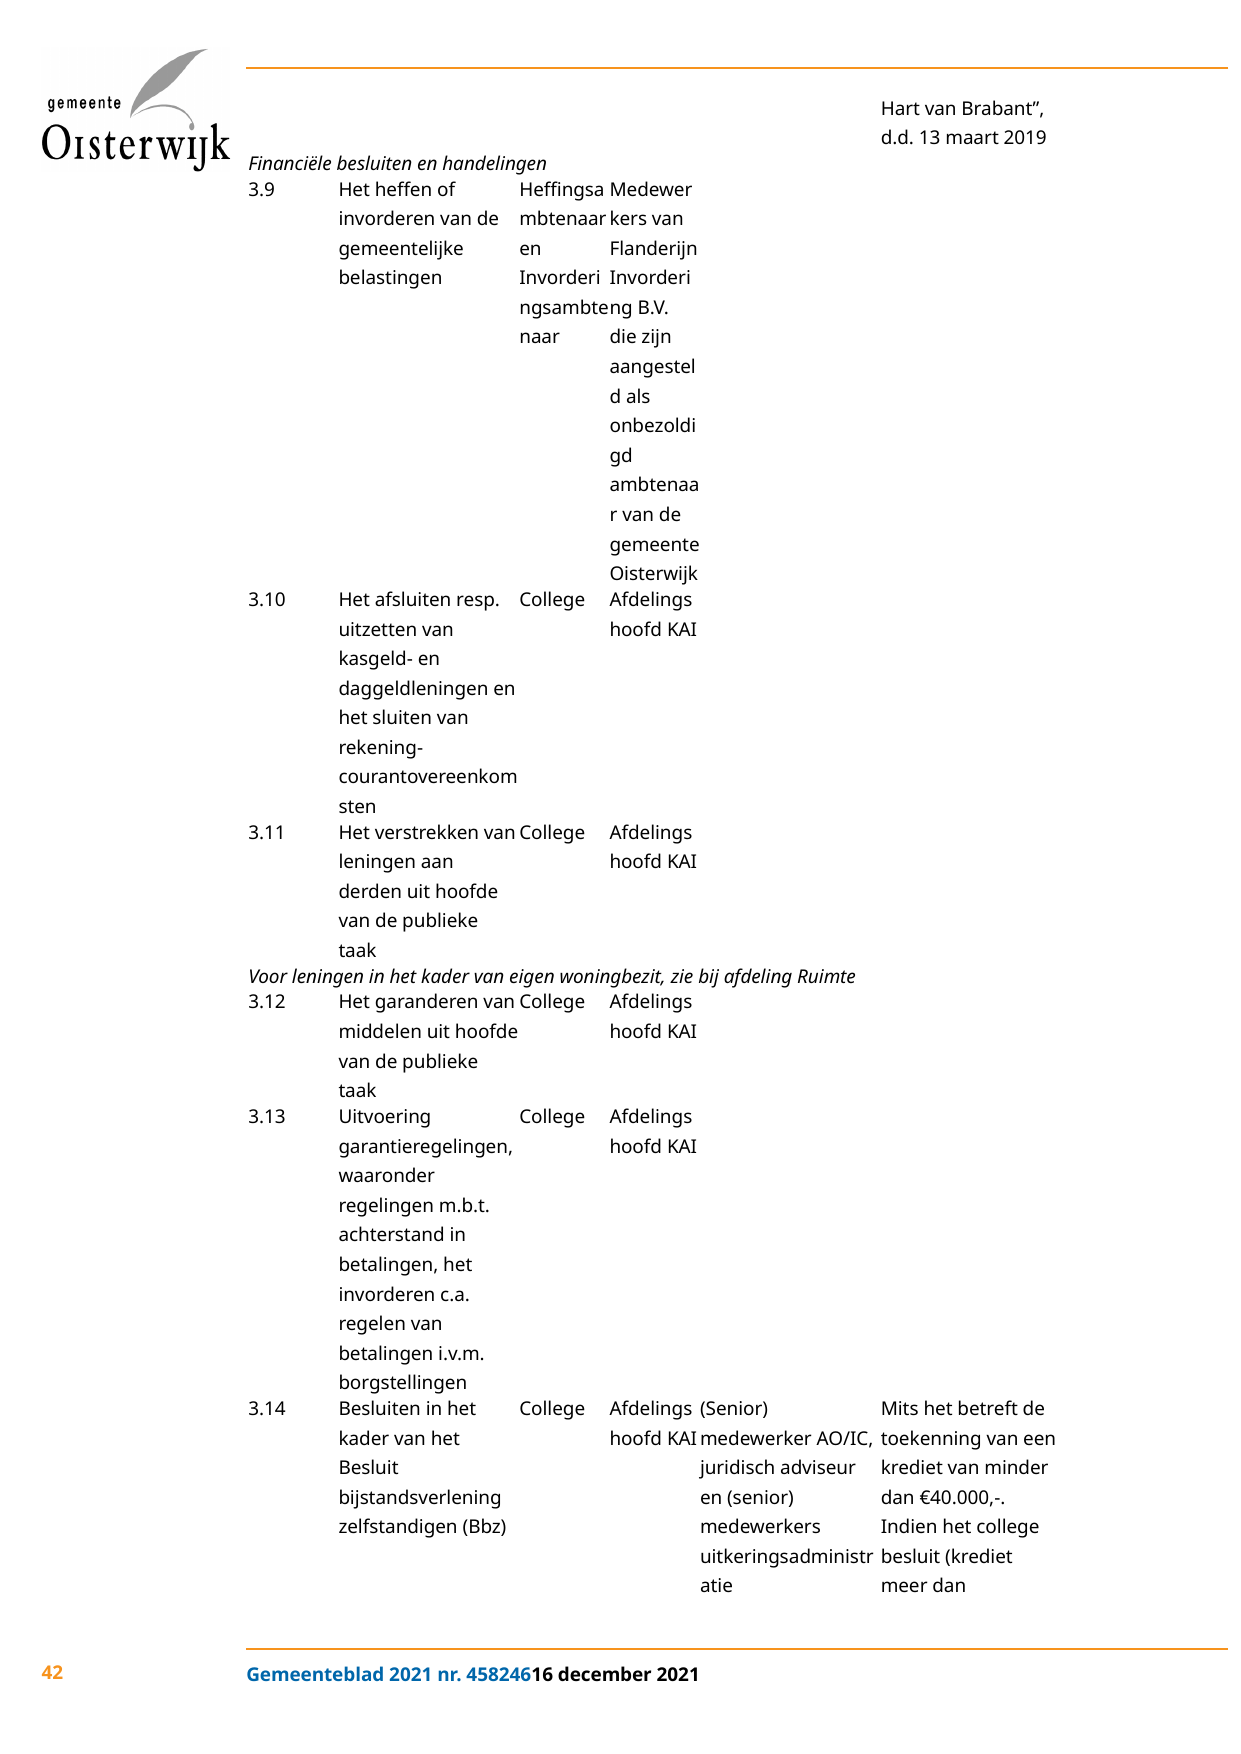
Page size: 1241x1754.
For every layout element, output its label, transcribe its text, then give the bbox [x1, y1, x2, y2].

table_cell Hart van Brabant”, d.d. 13 maart 2019 [881, 95, 1061, 150]
table_cell [881, 586, 1061, 819]
table_cell [700, 989, 881, 1103]
table_cell [700, 176, 881, 586]
table_cell 3.12 [248, 989, 338, 1103]
table_cell College [519, 1103, 609, 1395]
table_cell Uitvoering garantieregelingen, waaronder regelingen m.b.t. achterstand in betalingen, het invorderen c.a. regelen van betalingen i.v.m. borgstellingen [338, 1103, 519, 1395]
table_cell [1061, 176, 1152, 586]
table_cell [1061, 989, 1152, 1103]
table_cell Medewerkers van Flanderijn Invordering B.V. die zijn aangesteld als onbezoldigd ambtenaar van de gemeente Oisterwijk [609, 176, 700, 586]
table_cell Afdelingshoofd KAI [609, 989, 700, 1103]
table_cell Financiële besluiten en handelingen [248, 150, 1061, 176]
table_cell [519, 95, 609, 150]
table_cell [609, 95, 700, 150]
table_cell Het heffen of invorderen van de gemeentelijke belastingen [338, 176, 519, 586]
table_cell 3.14 [248, 1395, 338, 1598]
table_cell Besluiten in het kader van het Besluit bijstandsverlening zelfstandigen (Bbz) [338, 1395, 519, 1598]
table_cell Afdelingshoofd KAI [609, 819, 700, 963]
table_cell College [519, 819, 609, 963]
table_cell [881, 176, 1061, 586]
table_cell Afdelingshoofd KAI [609, 1103, 700, 1395]
table_cell [1061, 819, 1152, 963]
table_cell [1061, 95, 1152, 150]
table_cell [1061, 963, 1152, 989]
table_cell College [519, 586, 609, 819]
table_cell 3.9 [248, 176, 338, 586]
table_cell Het verstrekken van leningen aan derden uit hoofde van de publieke taak [338, 819, 519, 963]
table_cell Voor leningen in het kader van eigen woningbezit, zie bij afdeling Ruimte [248, 963, 1061, 989]
table_cell Het garanderen van middelen uit hoofde van de publieke taak [338, 989, 519, 1103]
table_cell [881, 989, 1061, 1103]
table_cell 3.13 [248, 1103, 338, 1395]
table_cell [1061, 1103, 1152, 1395]
table_cell Afdelingshoofd KAI [609, 1395, 700, 1598]
table_cell [881, 1103, 1061, 1395]
table_cell Heffingsambtenaar en Invorderingsambtenaar [519, 176, 609, 586]
table_cell [1061, 150, 1152, 176]
table_cell Het afsluiten resp. uitzetten van kasgeld- en daggeldleningen en het sluiten van rekening-courantovereenkomsten [338, 586, 519, 819]
table_cell [338, 95, 519, 150]
table_cell Mits het betreft de toekenning van een krediet van minder dan €40.000,-. Indien het college besluit (krediet meer dan [881, 1395, 1061, 1598]
table_cell [700, 1103, 881, 1395]
table_cell (Senior) medewerker AO/IC, juridisch adviseur en (senior) medewerkers uitkeringsadministratie [700, 1395, 881, 1598]
table_cell [1061, 586, 1152, 819]
table_cell College [519, 1395, 609, 1598]
table_cell [700, 586, 881, 819]
table_cell 3.11 [248, 819, 338, 963]
table_cell [700, 819, 881, 963]
table_cell [881, 819, 1061, 963]
table_cell 3.10 [248, 586, 338, 819]
table_cell [248, 95, 338, 150]
picture [41, 47, 231, 172]
table_cell [700, 95, 881, 150]
table_cell [1061, 1395, 1152, 1598]
table_cell Afdelingshoofd KAI [609, 586, 700, 819]
table_cell College [519, 989, 609, 1103]
